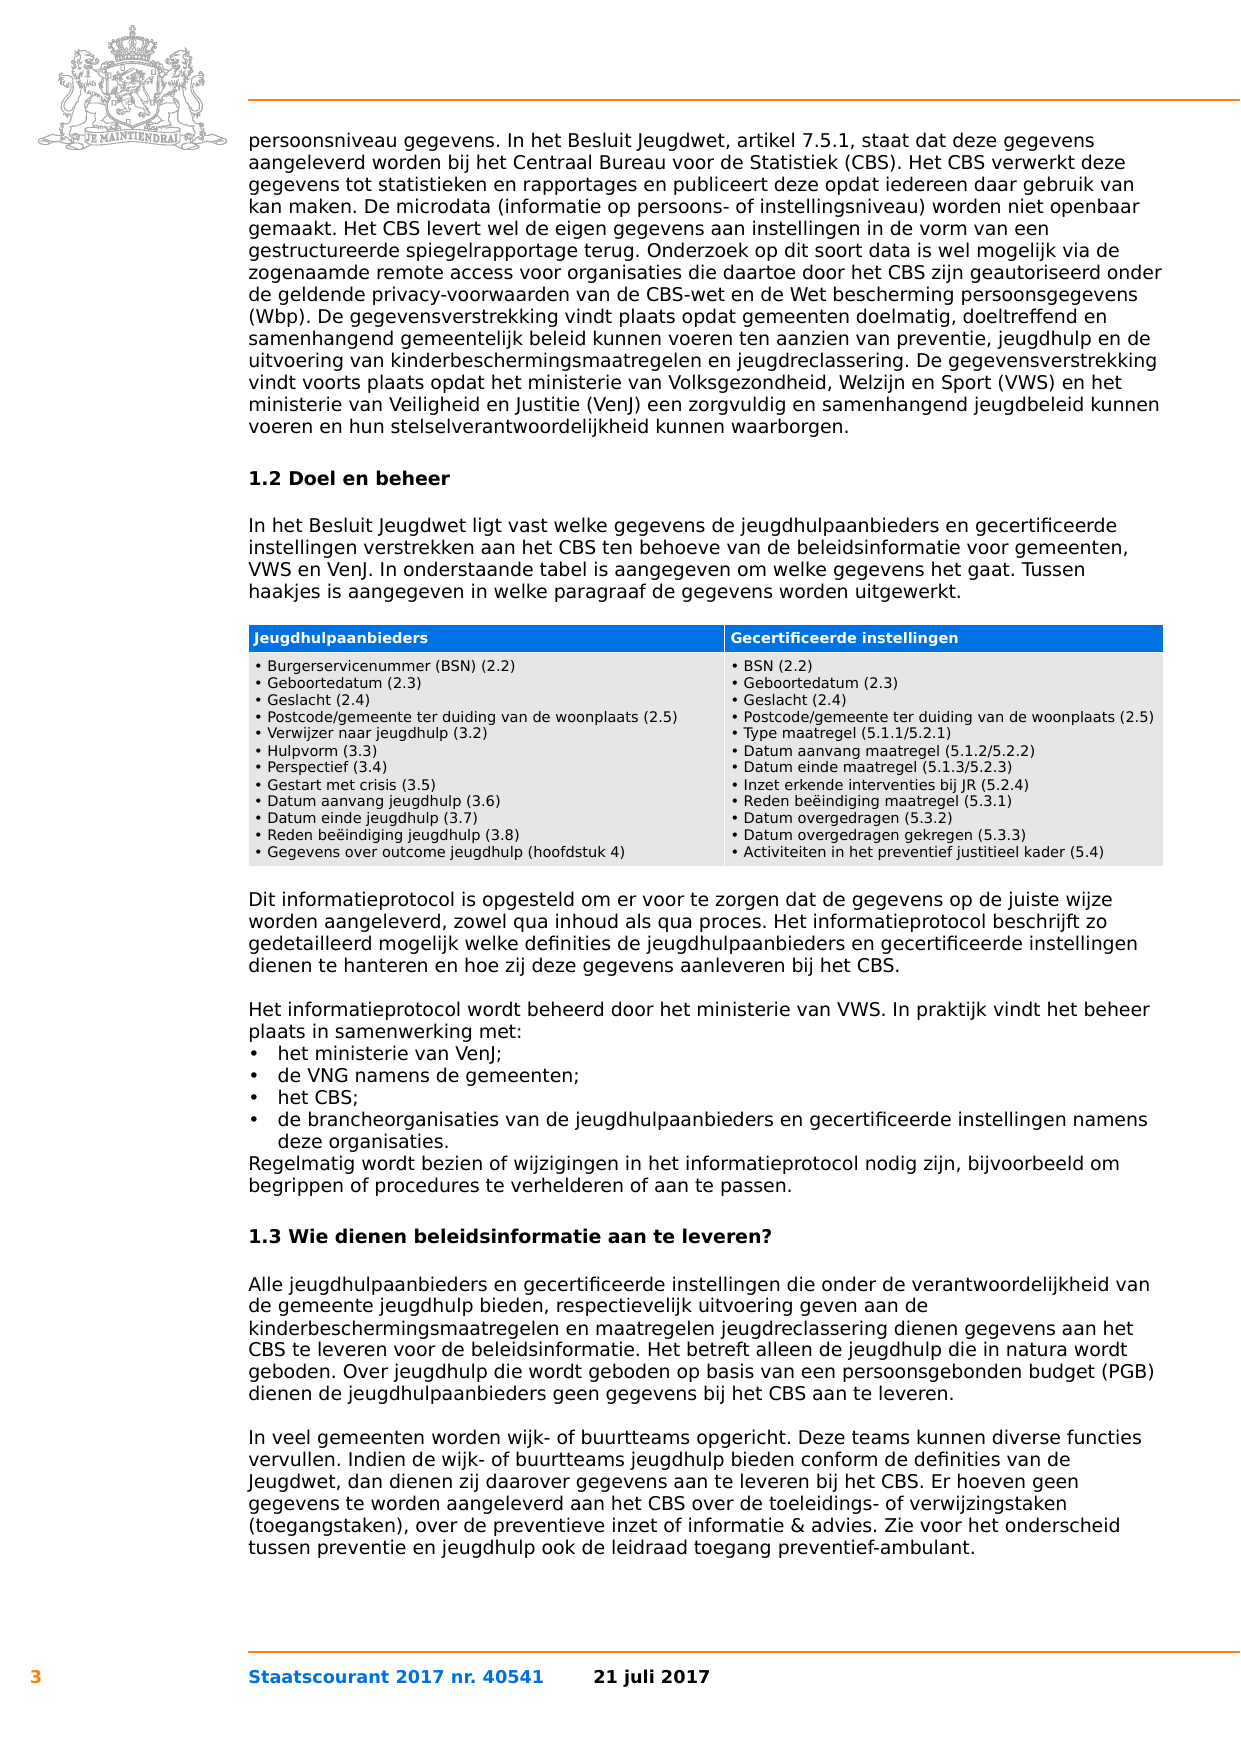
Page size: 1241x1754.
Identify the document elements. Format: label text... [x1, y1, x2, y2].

text Dit informatieprotocol is opgesteld om er voor te zorgen dat de gegevens op de juiste wijze worden aangeleverd, zowel qua inhoud als qua proces. Het informatieprotocol beschrijft zo gedetailleerd mogelijk welke definities de jeugdhulpaanbieders en gecertificeerde instellingen dienen te hanteren en hoe zij deze gegevens aanleveren bij het CBS. [248, 889, 1163, 977]
text persoonsniveau gegevens. In het Besluit Jeugdwet, artikel 7.5.1, staat dat deze gegevens aangeleverd worden bij het Centraal Bureau voor de Statistiek (CBS). Het CBS verwerkt deze gegevens tot statistieken en rapportages en publiceert deze opdat iedereen daar gebruik van kan maken. De microdata (informatie op persoons- of instellingsniveau) worden niet openbaar gemaakt. Het CBS levert wel de eigen gegevens aan instellingen in de vorm van een gestructureerde spiegelrapportage terug. Onderzoek op dit soort data is wel mogelijk via de zogenaamde remote access voor organisaties die daartoe door het CBS zijn geautoriseerd onder de geldende privacy-voorwaarden van de CBS-wet en de Wet bescherming persoonsgegevens (Wbp). De gegevensverstrekking vindt plaats opdat gemeenten doelmatig, doeltreffend en samenhangend gemeentelijk beleid kunnen voeren ten aanzien van preventie, jeugdhulp en de uitvoering van kinderbeschermingsmaatregelen en jeugdreclassering. De gegevensverstrekking vindt voorts plaats opdat het ministerie van Volksgezondheid, Welzijn en Sport (VWS) en het ministerie van Veiligheid en Justitie (VenJ) een zorgvuldig en samenhangend jeugdbeleid kunnen voeren en hun stelselverantwoordelijkheid kunnen waarborgen. [248, 130, 1163, 438]
picture [38, 25, 227, 150]
table_cell • BSN (2.2) • Geboortedatum (2.3) • Geslacht (2.4) • Postcode/gemeente ter duiding van de woonplaats (2.5) • Type maatregel (5.1.1/5.2.1) • Datum aanvang maatregel (5.1.2/5.2.2) • Datum einde maatregel (5.1.3/5.2.3) • Inzet erkende interventies bij JR (5.2.4) • Reden beëindiging maatregel (5.3.1) • Datum overgedragen (5.3.2) • Datum overgedragen gekregen (5.3.3) • Activiteiten in het preventief justitieel kader (5.4) [725, 653, 1163, 866]
table_header Jeugdhulpaanbieders [249, 625, 724, 652]
text Het informatieprotocol wordt beheerd door het ministerie van VWS. In praktijk vindt het beheer plaats in samenwerking met: [248, 999, 1163, 1043]
table_cell • Burgerservicenummer (BSN) (2.2) • Geboortedatum (2.3) • Geslacht (2.4) • Postcode/gemeente ter duiding van de woonplaats (2.5) • Verwijzer naar jeugdhulp (3.2) • Hulpvorm (3.3) • Perspectief (3.4) • Gestart met crisis (3.5) • Datum aanvang jeugdhulp (3.6) • Datum einde jeugdhulp (3.7) • Reden beëindiging jeugdhulp (3.8) • Gegevens over outcome jeugdhulp (hoofdstuk 4) [249, 653, 724, 866]
subtitle 1.2 Doel en beheer [248, 468, 1163, 489]
text In veel gemeenten worden wijk- of buurtteams opgericht. Deze teams kunnen diverse functies vervullen. Indien de wijk- of buurtteams jeugdhulp bieden conform de definities van de Jeugdwet, dan dienen zij daarover gegevens aan te leveren bij het CBS. Er hoeven geen gegevens te worden aangeleverd aan het CBS over de toeleidings- of verwijzingstaken (toegangstaken), over de preventieve inzet of informatie & advies. Zie voor het onderscheid tussen preventie en jeugdhulp ook de leidraad toegang preventief-ambulant. [248, 1427, 1163, 1559]
text • het ministerie van VenJ; [248, 1043, 1163, 1064]
text Alle jeugdhulpaanbieders en gecertificeerde instellingen die onder de verantwoordelijkheid van de gemeente jeugdhulp bieden, respectievelijk uitvoering geven aan de kinderbeschermingsmaatregelen en maatregelen jeugdreclassering dienen gegevens aan het CBS te leveren voor de beleidsinformatie. Het betreft alleen de jeugdhulp die in natura wordt geboden. Over jeugdhulp die wordt geboden op basis van een persoonsgebonden budget (PGB) dienen de jeugdhulpaanbieders geen gegevens bij het CBS aan te leveren. [248, 1273, 1163, 1405]
text • de brancheorganisaties van de jeugdhulpaanbieders en gecertificeerde instellingen namens deze organisaties. [248, 1108, 1163, 1152]
text • de VNG namens de gemeenten; [248, 1064, 1163, 1087]
table_header Gecertificeerde instellingen [725, 625, 1163, 652]
text Regelmatig wordt bezien of wijzigingen in het informatieprotocol nodig zijn, bijvoorbeeld om begrippen of procedures te verhelderen of aan te passen. [248, 1152, 1163, 1196]
text In het Besluit Jeugdwet ligt vast welke gegevens de jeugdhulpaanbieders en gecertificeerde instellingen verstrekken aan het CBS ten behoeve van de beleidsinformatie voor gemeenten, VWS en VenJ. In onderstaande tabel is aangegeven om welke gegevens het gaat. Tussen haakjes is aangegeven in welke paragraaf de gegevens worden uitgewerkt. [248, 514, 1163, 602]
subtitle 1.3 Wie dienen beleidsinformatie aan te leveren? [248, 1226, 1163, 1248]
text • het CBS; [248, 1087, 1163, 1108]
